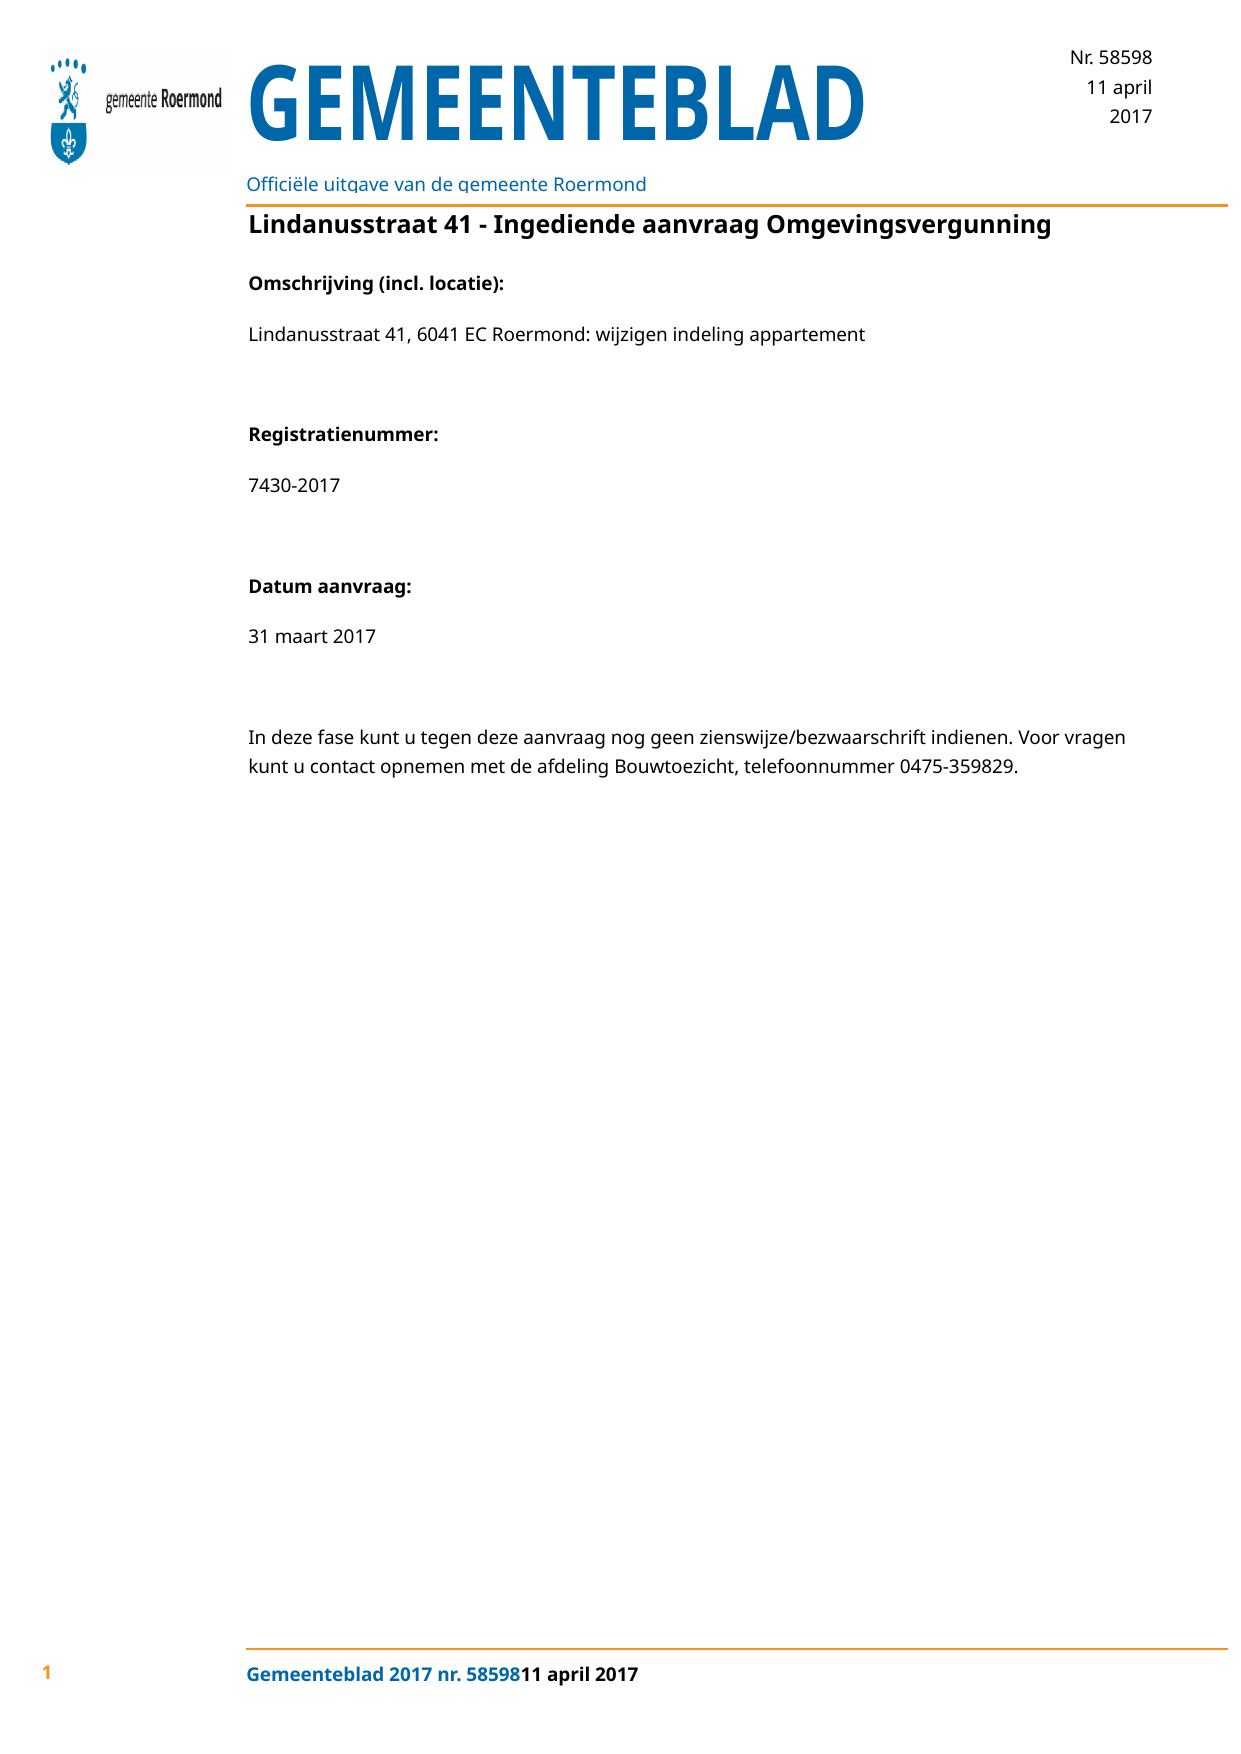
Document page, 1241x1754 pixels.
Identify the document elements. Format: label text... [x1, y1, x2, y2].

text In deze fase kunt u tegen deze aanvraag nog geen zienswijze/bezwaarschrift indienen. Voor vragen kunt u contact opnemen met de afdeling Bouwtoezicht, telefoonnummer 0475-359829. [248, 724, 1152, 779]
text Datum aanvraag: [248, 573, 1152, 598]
text Registratienummer: [248, 422, 1152, 447]
text 7430-2017 [248, 472, 1152, 498]
text Lindanusstraat 41, 6041 EC Roermond: wijzigen indeling appartement [248, 321, 1152, 346]
text 31 maart 2017 [248, 623, 1152, 649]
text Omschrijving (incl. locatie): [248, 270, 1152, 296]
text Lindanusstraat 41 - Ingediende aanvraag Omgevingsvergunning [248, 207, 1152, 241]
picture [41, 47, 231, 172]
